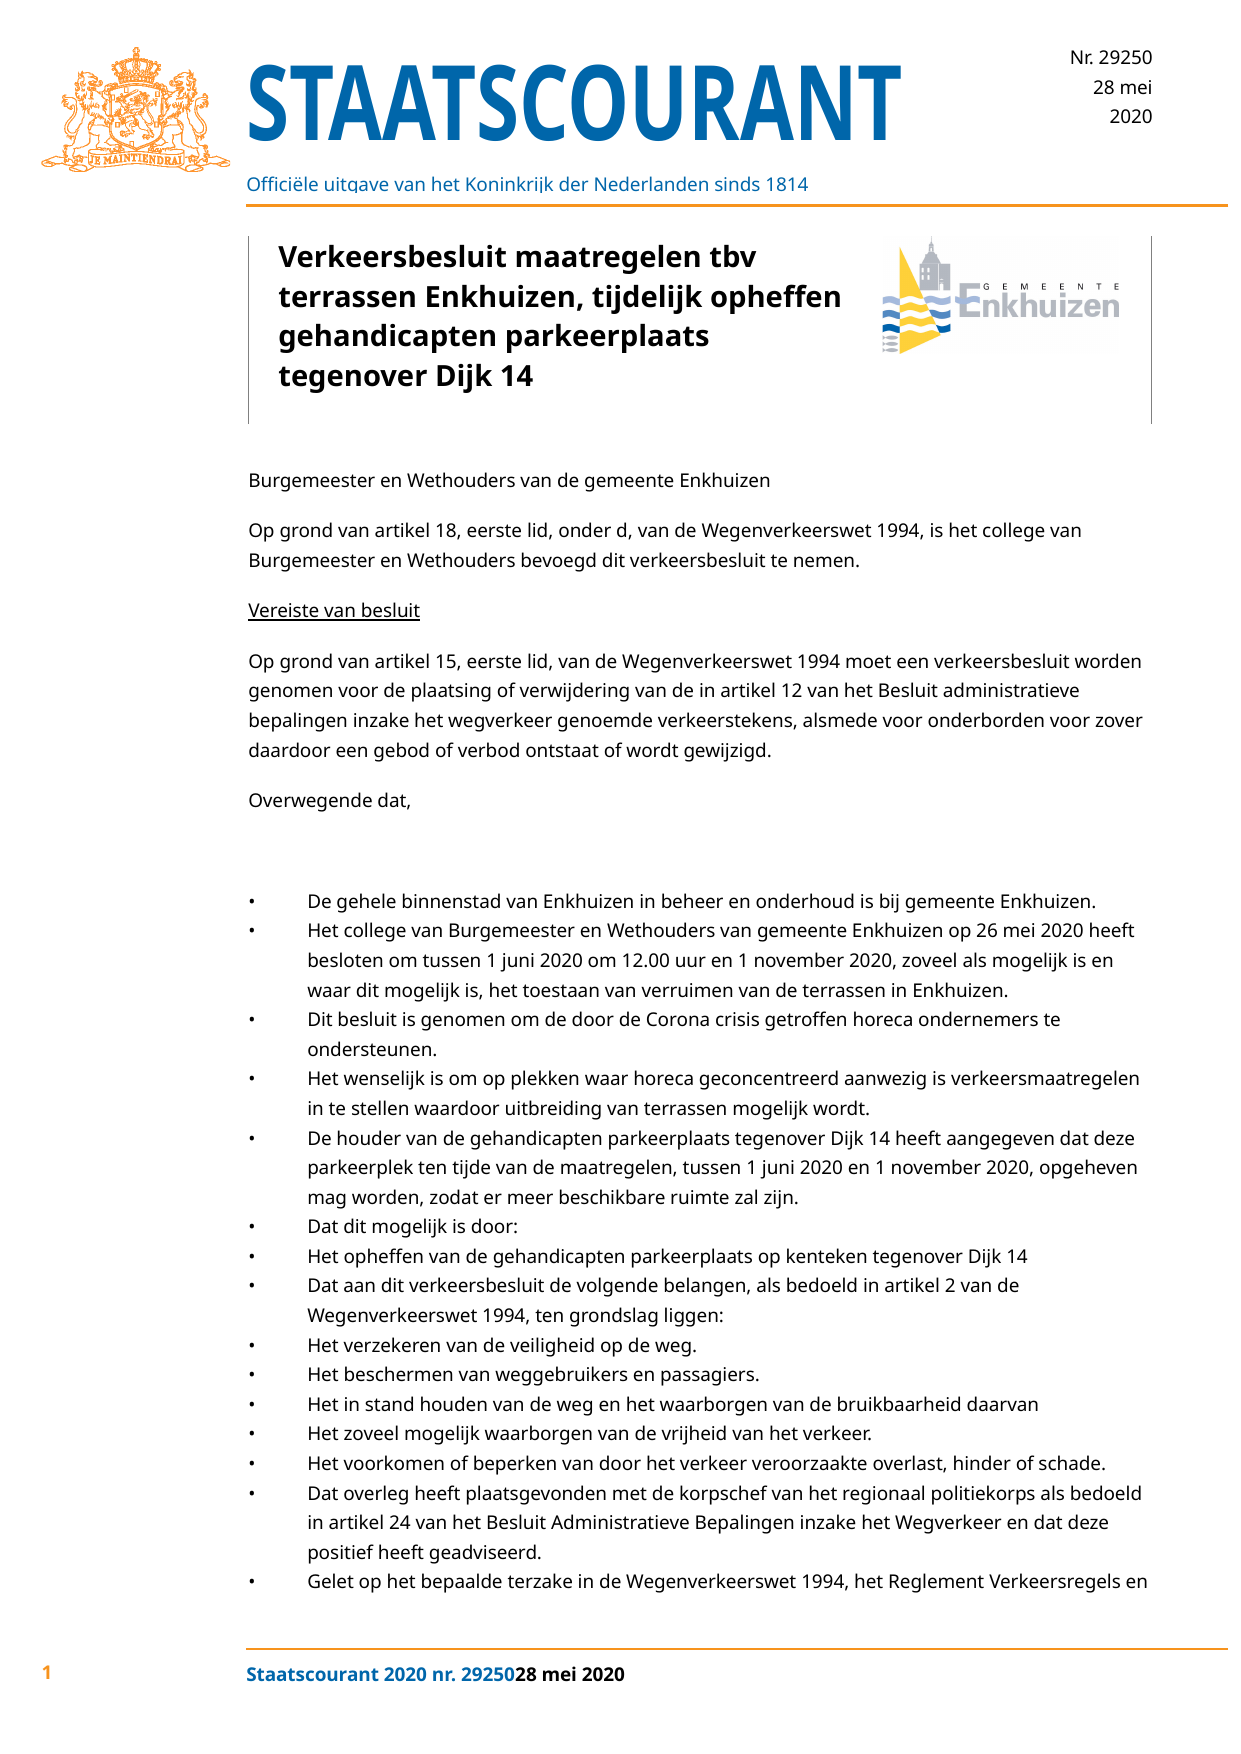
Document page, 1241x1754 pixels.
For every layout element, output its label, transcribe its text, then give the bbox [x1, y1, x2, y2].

text Op grond van artikel 15, eerste lid, van de Wegenverkeerswet 1994 moet een verkeersbesluit worden genomen voor de plaatsing of verwijdering van de in artikel 12 van het Besluit administratieve bepalingen inzake het wegverkeer genoemde verkeerstekens, alsmede voor onderborden voor zover daardoor een gebod of verbod ontstaat of wordt gewijzigd. [248, 648, 1152, 763]
list De houder van de gehandicapten parkeerplaats tegenover Dijk 14 heeft aangegeven dat deze parkeerplek ten tijde van de maatregelen, tussen 1 juni 2020 en 1 november 2020, opgeheven mag worden, zodat er meer beschikbare ruimte zal zijn. [248, 1125, 1152, 1210]
list Het opheffen van de gehandicapten parkeerplaats op kenteken tegenover Dijk 14 [248, 1243, 1152, 1269]
text Overwegende dat, [248, 787, 1152, 813]
text Op grond van artikel 18, eerste lid, onder d, van de Wegenverkeerswet 1994, is het college van Burgemeester en Wethouders bevoegd dit verkeersbesluit te nemen. [248, 518, 1152, 573]
picture [882, 236, 1119, 354]
list Het voorkomen of beperken van door het verkeer veroorzaakte overlast, hinder of schade. [248, 1450, 1152, 1476]
list Het college van Burgemeester en Wethouders van gemeente Enkhuizen op 26 mei 2020 heeft besloten om tussen 1 juni 2020 om 12.00 uur en 1 november 2020, zoveel als mogelijk is en waar dit mogelijk is, het toestaan van verruimen van de terrassen in Enkhuizen. [248, 918, 1152, 1003]
list De gehele binnenstad van Enkhuizen in beheer en onderhoud is bij gemeente Enkhuizen. [248, 888, 1152, 914]
list Het wenselijk is om op plekken waar horeca geconcentreerd aanwezig is verkeersmaatregelen in te stellen waardoor uitbreiding van terrassen mogelijk wordt. [248, 1066, 1152, 1121]
list Dat aan dit verkeersbesluit de volgende belangen, als bedoeld in artikel 2 van de Wegenverkeerswet 1994, ten grondslag liggen: [248, 1273, 1152, 1328]
text Vereiste van besluit [248, 598, 1152, 623]
list Het in stand houden van de weg en het waarborgen van de bruikbaarheid daarvan [248, 1391, 1152, 1417]
table_header Verkeersbesluit maatregelen tbv terrassen Enkhuizen, tijdelijk opheffen gehandicapten parkeerplaats tegenover Dijk 14 [249, 236, 850, 424]
picture [41, 47, 231, 172]
list Dat overleg heeft plaatsgevonden met de korpschef van het regionaal politiekorps als bedoeld in artikel 24 van het Besluit Administratieve Bepalingen inzake het Wegverkeer en dat deze positief heeft geadviseerd. [248, 1480, 1152, 1565]
table_header [850, 236, 1151, 424]
list Het verzekeren van de veiligheid op de weg. [248, 1332, 1152, 1358]
list Het zoveel mogelijk waarborgen van de vrijheid van het verkeer. [248, 1421, 1152, 1446]
list Dat dit mogelijk is door: [248, 1213, 1152, 1239]
text Burgemeester en Wethouders van de gemeente Enkhuizen [248, 467, 1152, 493]
list Het beschermen van weggebruikers en passagiers. [248, 1361, 1152, 1387]
list Gelet op het bepaalde terzake in de Wegenverkeerswet 1994, het Reglement Verkeersregels en [248, 1568, 1152, 1594]
list Dit besluit is genomen om de door de Corona crisis getroffen horeca ondernemers te ondersteunen. [248, 1006, 1152, 1062]
